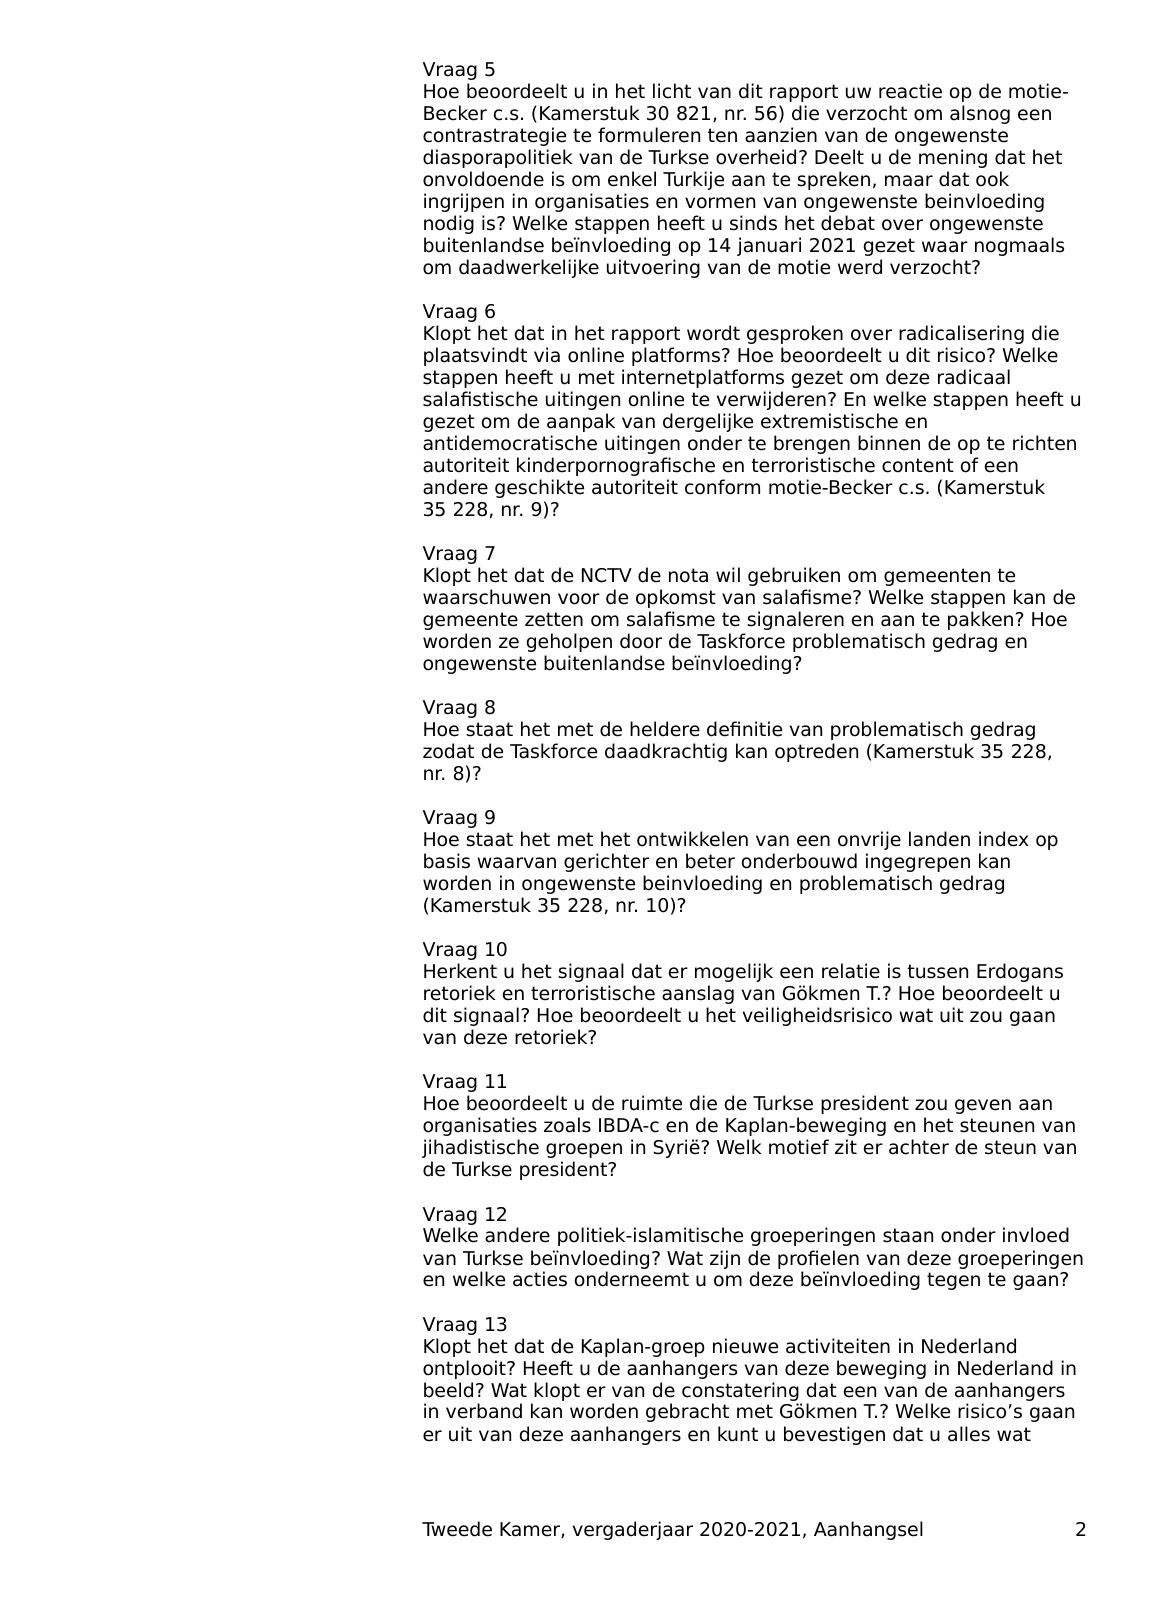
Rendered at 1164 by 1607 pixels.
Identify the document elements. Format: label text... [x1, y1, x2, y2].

text Klopt het dat in het rapport wordt gesproken over radicalisering die plaatsvindt via online platforms? Hoe beoordeelt u dit risico? Welke stappen heeft u met internetplatforms gezet om deze radicaal salafistische uitingen online te verwijderen? En welke stappen heeft u gezet om de aanpak van dergelijke extremistische en antidemocratische uitingen onder te brengen binnen de op te richten autoriteit kinderpornografische en terroristische content of een andere geschikte autoriteit conform motie-Becker c.s. (Kamerstuk 35 228, nr. 9)? [422, 323, 1087, 521]
text Hoe staat het met de heldere definitie van problematisch gedrag zodat de Taskforce daadkrachtig kan optreden (Kamerstuk 35 228, nr. 8)? [422, 719, 1087, 785]
text Herkent u het signaal dat er mogelijk een relatie is tussen Erdogans retoriek en terroristische aanslag van Gökmen T.? Hoe beoordeelt u dit signaal? Hoe beoordeelt u het veiligheidsrisico wat uit zou gaan van deze retoriek? [422, 961, 1087, 1049]
text Hoe staat het met het ontwikkelen van een onvrije landen index op basis waarvan gerichter en beter onderbouwd ingegrepen kan worden in ongewenste beinvloeding en problematisch gedrag (Kamerstuk 35 228, nr. 10)? [422, 829, 1087, 917]
text Welke andere politiek-islamitische groeperingen staan onder invloed van Turkse beïnvloeding? Wat zijn de profielen van deze groeperingen en welke acties onderneemt u om deze beïnvloeding tegen te gaan? [422, 1225, 1087, 1291]
text Vraag 6 [422, 301, 1087, 323]
text Klopt het dat de NCTV de nota wil gebruiken om gemeenten te waarschuwen voor de opkomst van salafisme? Welke stappen kan de gemeente zetten om salafisme te signaleren en aan te pakken? Hoe worden ze geholpen door de Taskforce problematisch gedrag en ongewenste buitenlandse beïnvloeding? [422, 565, 1087, 675]
text Vraag 11 [422, 1071, 1087, 1093]
text Klopt het dat de Kaplan-groep nieuwe activiteiten in Nederland ontplooit? Heeft u de aanhangers van deze beweging in Nederland in beeld? Wat klopt er van de constatering dat een van de aanhangers in verband kan worden gebracht met Gökmen T.? Welke risico’s gaan er uit van deze aanhangers en kunt u bevestigen dat u alles wat [422, 1336, 1087, 1445]
text Hoe beoordeelt u in het licht van dit rapport uw reactie op de motie-Becker c.s. (Kamerstuk 30 821, nr. 56) die verzocht om alsnog een contrastrategie te formuleren ten aanzien van de ongewenste diasporapolitiek van de Turkse overheid? Deelt u de mening dat het onvoldoende is om enkel Turkije aan te spreken, maar dat ook ingrijpen in organisaties en vormen van ongewenste beinvloeding nodig is? Welke stappen heeft u sinds het debat over ongewenste buitenlandse beïnvloeding op 14 januari 2021 gezet waar nogmaals om daadwerkelijke uitvoering van de motie werd verzocht? [422, 81, 1087, 279]
text Vraag 12 [422, 1203, 1087, 1225]
text Vraag 5 [422, 59, 1087, 81]
text Vraag 9 [422, 807, 1087, 829]
text Vraag 13 [422, 1313, 1087, 1336]
text Vraag 8 [422, 697, 1087, 719]
text Vraag 10 [422, 939, 1087, 961]
text Hoe beoordeelt u de ruimte die de Turkse president zou geven aan organisaties zoals IBDA-c en de Kaplan-beweging en het steunen van jihadistische groepen in Syrië? Welk motief zit er achter de steun van de Turkse president? [422, 1093, 1087, 1181]
text Vraag 7 [422, 543, 1087, 565]
